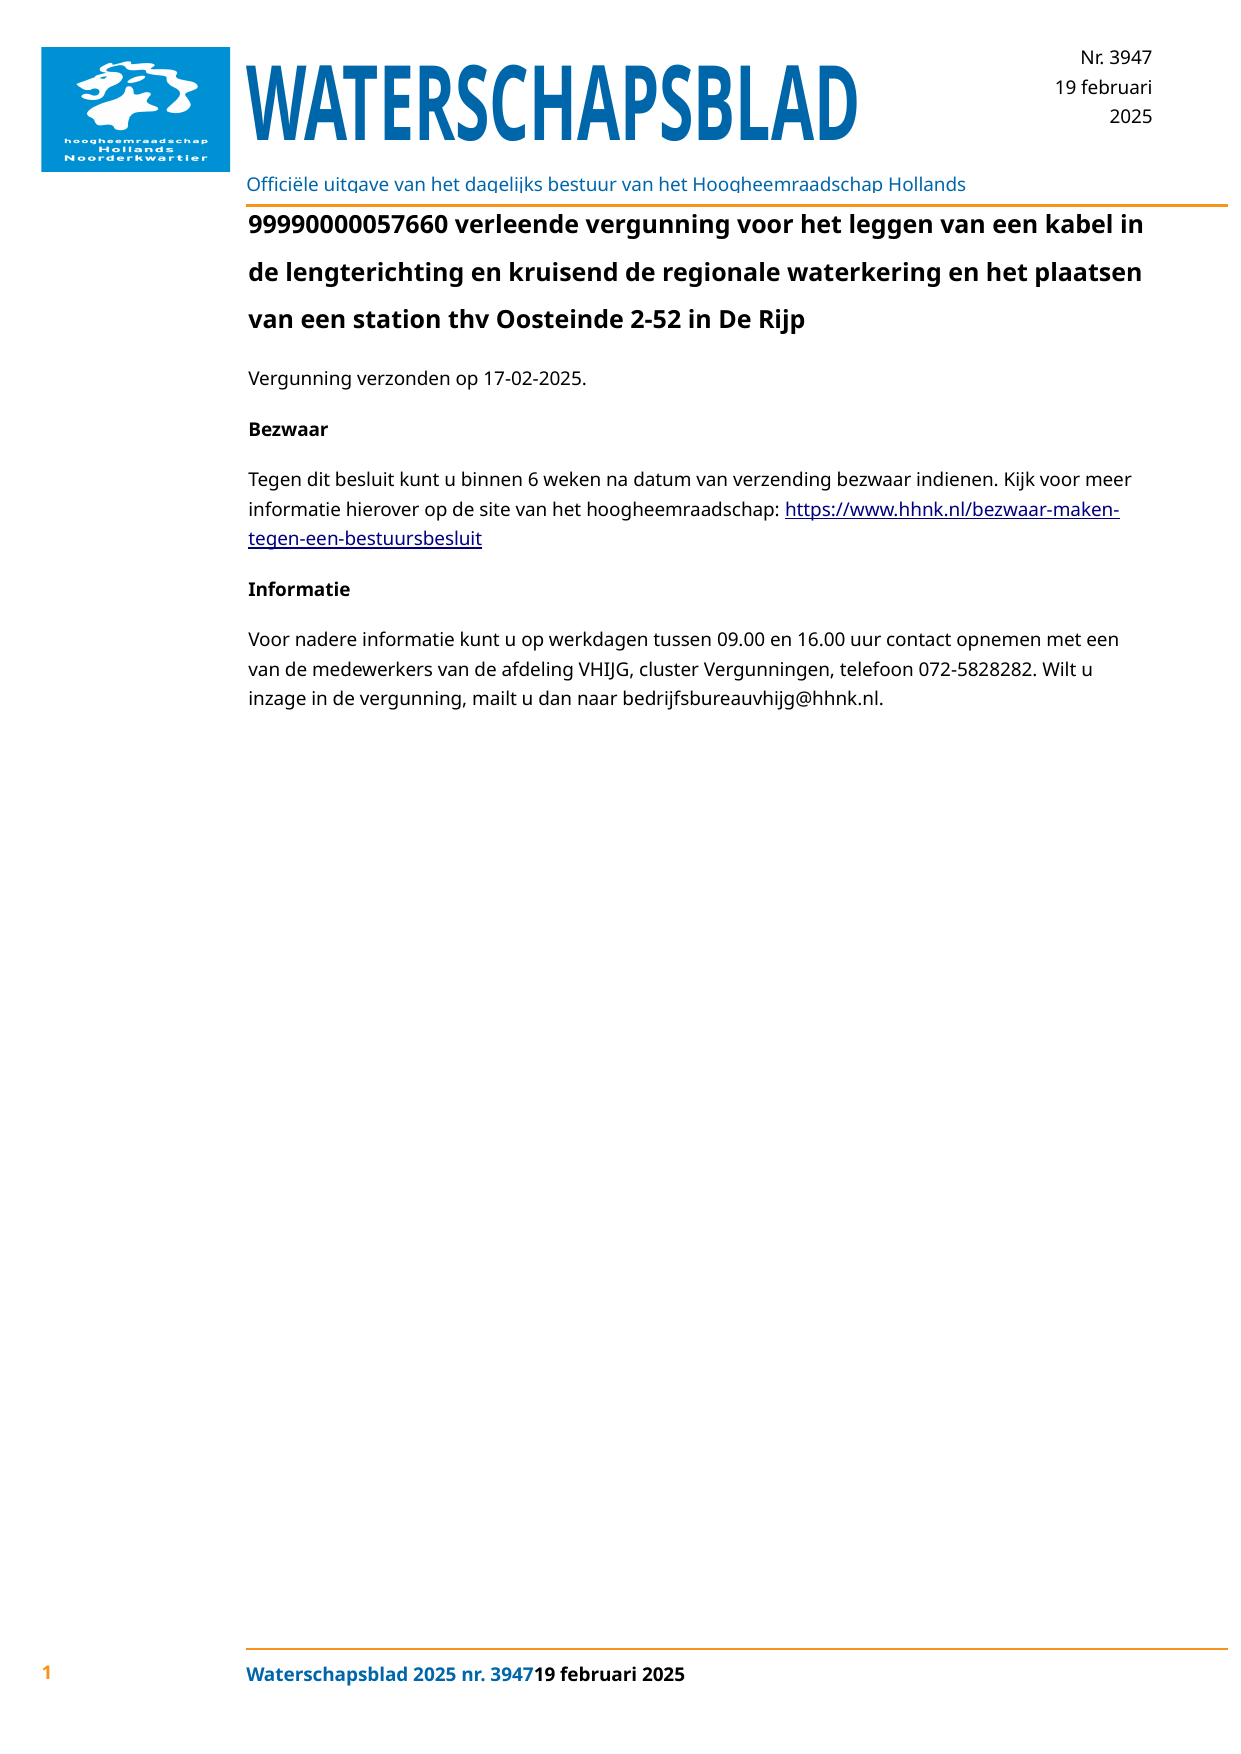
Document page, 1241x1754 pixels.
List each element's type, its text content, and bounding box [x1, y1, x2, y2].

text Bezwaar [248, 416, 1152, 442]
text Informatie [248, 576, 1152, 602]
picture [118, 62, 197, 112]
text Vergunning verzonden op 17-02-2025. [248, 366, 1152, 391]
picture [78, 64, 122, 99]
text Voor nadere informatie kunt u op werkdagen tussen 09.00 en 16.00 uur contact opnemen met een van de medewerkers van de afdeling VHIJG, cluster Vergunningen, telefoon 072-5828282. Wilt u inzage in de vergunning, mailt u dan naar bedrijfsbureauvhijg@hhnk.nl. [248, 626, 1152, 711]
picture [88, 87, 157, 130]
text Tegen dit besluit kunt u binnen 6 weken na datum van verzending bezwaar indienen. Kijk voor meer informatie hierover op de site van het hoogheemraadschap: https://www.hhnk.nl/bezwaar-maken-tegen-een-bestuursbesluit [248, 466, 1152, 551]
text 99990000057660 verleende vergunning voor het leggen van een kabel in de lengterichting en kruisend de regionale waterkering en het plaatsen van een station thv Oosteinde 2-52 in De Rijp [248, 207, 1152, 336]
picture [129, 76, 144, 82]
